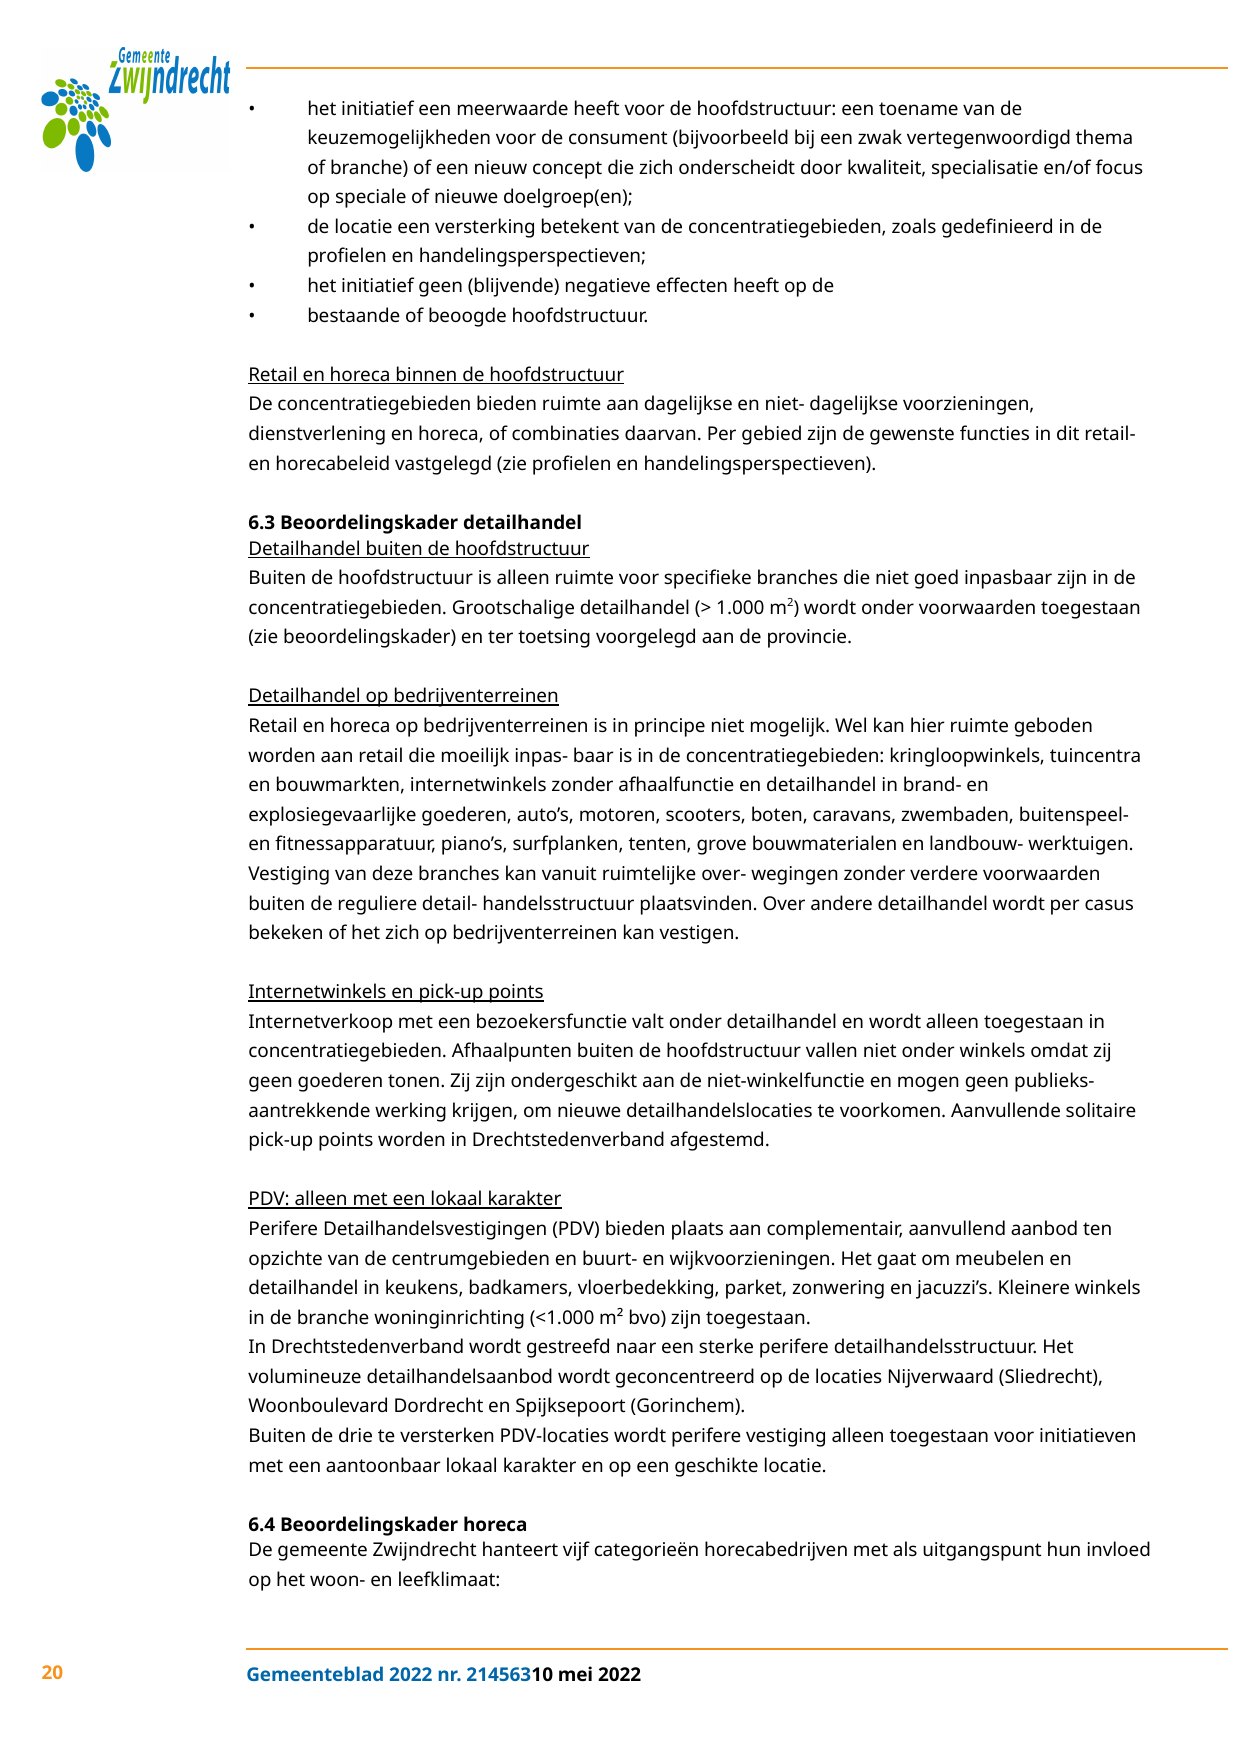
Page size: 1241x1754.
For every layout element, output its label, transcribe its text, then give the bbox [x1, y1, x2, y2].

list het initiatief een meerwaarde heeft voor de hoofdstructuur: een toename van de keuzemogelijkheden voor de consument (bijvoorbeeld bij een zwak vertegenwoordigd thema of branche) of een nieuw concept die zich onderscheidt door kwaliteit, specialisatie en/of focus op speciale of nieuwe doelgroep(en); [248, 95, 1152, 209]
text Detailhandel buiten de hoofdstructuur [248, 535, 1152, 560]
text Buiten de drie te versterken PDV-locaties wordt perifere vestiging alleen toegestaan voor initiatieven met een aantoonbaar lokaal karakter en op een geschikte locatie. [248, 1422, 1152, 1477]
text Retail en horeca binnen de hoofdstructuur [248, 361, 1152, 387]
text 6.4 Beoordelingskader horeca [248, 1511, 1152, 1537]
text De gemeente Zwijndrecht hanteert vijf categorieën horecabedrijven met als uitgangspunt hun invloed op het woon- en leefklimaat: [248, 1537, 1152, 1592]
text Buiten de hoofdstructuur is alleen ruimte voor specifieke branches die niet goed inpasbaar zijn in de concentratiegebieden. Grootschalige detailhandel (> 1.000 m2) wordt onder voorwaarden toegestaan (zie beoordelingskader) en ter toetsing voorgelegd aan de provincie. [248, 564, 1152, 649]
text PDV: alleen met een lokaal karakter [248, 1186, 1152, 1211]
text De concentratiegebieden bieden ruimte aan dagelijkse en niet- dagelijkse voorzieningen, dienstverlening en horeca, of combinaties daarvan. Per gebied zijn de gewenste functies in dit retail- en horecabeleid vastgelegd (zie profielen en handelingsperspectieven). [248, 391, 1152, 476]
list de locatie een versterking betekent van de concentratiegebieden, zoals gedefinieerd in de profielen en handelingsperspectieven; [248, 213, 1152, 268]
picture [41, 47, 231, 172]
list bestaande of beoogde hoofdstructuur. [248, 302, 1152, 328]
text Detailhandel op bedrijventerreinen [248, 683, 1152, 708]
text 6.3 Beoordelingskader detailhandel [248, 509, 1152, 535]
text Retail en horeca op bedrijventerreinen is in principe niet mogelijk. Wel kan hier ruimte geboden worden aan retail die moeilijk inpas- baar is in de concentratiegebieden: kringloopwinkels, tuincentra en bouwmarkten, internetwinkels zonder afhaalfunctie en detailhandel in brand- en explosiegevaarlijke goederen, auto’s, motoren, scooters, boten, caravans, zwembaden, buitenspeel- en fitnessapparatuur, piano’s, surfplanken, tenten, grove bouwmaterialen en landbouw- werktuigen. Vestiging van deze branches kan vanuit ruimtelijke over- wegingen zonder verdere voorwaarden buiten de reguliere detail- handelsstructuur plaatsvinden. Over andere detailhandel wordt per casus bekeken of het zich op bedrijventerreinen kan vestigen. [248, 712, 1152, 945]
list het initiatief geen (blijvende) negatieve effecten heeft op de [248, 272, 1152, 298]
text Internetwinkels en pick-up points [248, 978, 1152, 1004]
text Internetverkoop met een bezoekersfunctie valt onder detailhandel en wordt alleen toegestaan in concentratiegebieden. Afhaalpunten buiten de hoofdstructuur vallen niet onder winkels omdat zij geen goederen tonen. Zij zijn ondergeschikt aan de niet-winkelfunctie en mogen geen publieks-aantrekkende werking krijgen, om nieuwe detailhandelslocaties te voorkomen. Aanvullende solitaire pick-up points worden in Drechtstedenverband afgestemd. [248, 1008, 1152, 1152]
text Perifere Detailhandelsvestigingen (PDV) bieden plaats aan complementair, aanvullend aanbod ten opzichte van de centrumgebieden en buurt- en wijkvoorzieningen. Het gaat om meubelen en detailhandel in keukens, badkamers, vloerbedekking, parket, zonwering en jacuzzi’s. Kleinere winkels in de branche woninginrichting (<1.000 m² bvo) zijn toegestaan. [248, 1215, 1152, 1329]
text In Drechtstedenverband wordt gestreefd naar een sterke perifere detailhandelsstructuur. Het volumineuze detailhandelsaanbod wordt geconcentreerd op de locaties Nijverwaard (Sliedrecht), Woonboulevard Dordrecht en Spijksepoort (Gorinchem). [248, 1333, 1152, 1418]
